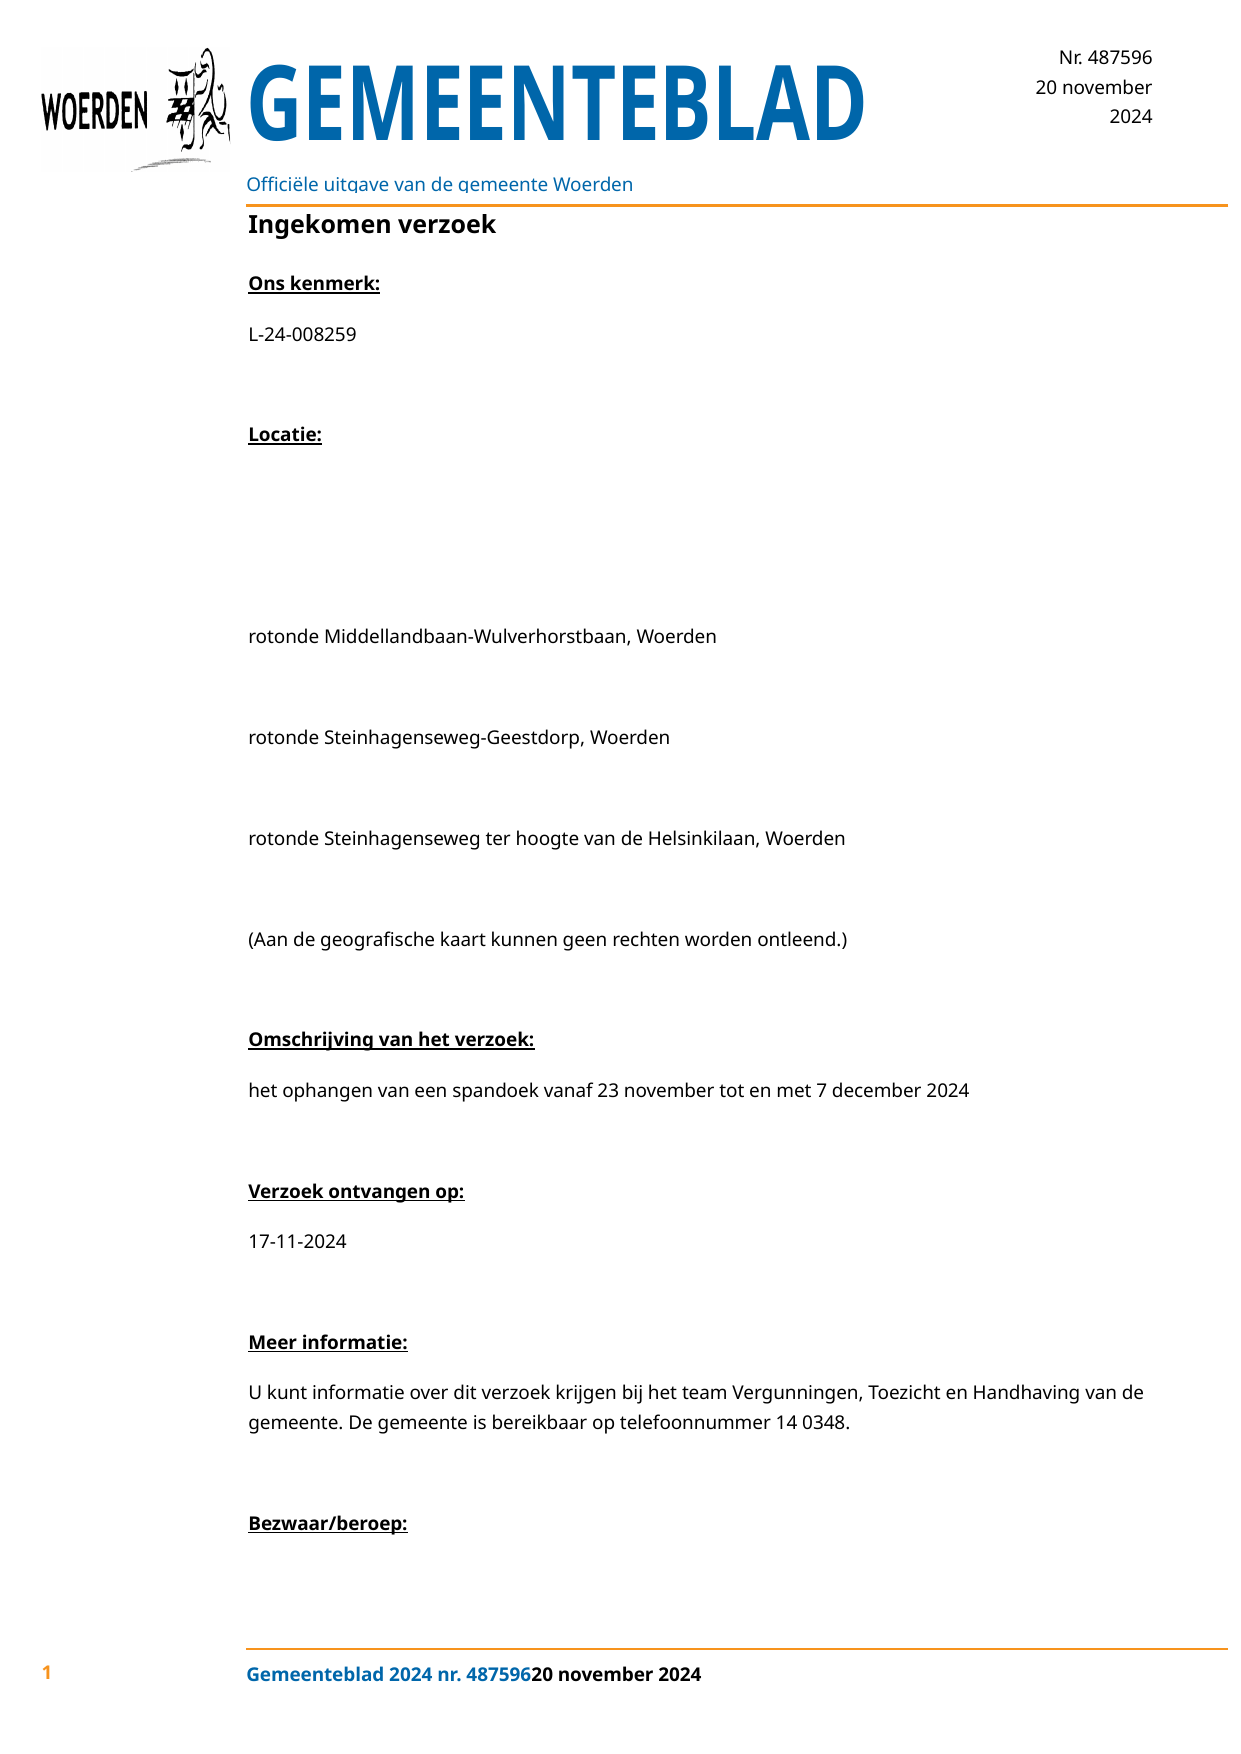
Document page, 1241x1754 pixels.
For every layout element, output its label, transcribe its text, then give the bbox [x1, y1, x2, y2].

text Verzoek ontvangen op: [248, 1178, 1152, 1203]
text Meer informatie: [248, 1329, 1152, 1355]
text het ophangen van een spandoek vanaf 23 november tot en met 7 december 2024 [248, 1077, 1152, 1103]
text L-24-008259 [248, 321, 1152, 346]
text Locatie: [248, 422, 1152, 447]
text (Aan de geografische kaart kunnen geen rechten worden ontleend.) [248, 926, 1152, 951]
text rotonde Steinhagenseweg-Geestdorp, Woerden [248, 724, 1152, 750]
picture [41, 47, 231, 172]
text Bezwaar/beroep: [248, 1510, 1152, 1536]
text Ingekomen verzoek [248, 207, 1152, 241]
text rotonde Middellandbaan-Wulverhorstbaan, Woerden [248, 623, 1152, 649]
text 17-11-2024 [248, 1228, 1152, 1254]
text Ons kenmerk: [248, 270, 1152, 296]
text U kunt informatie over dit verzoek krijgen bij het team Vergunningen, Toezicht en Handhaving van de gemeente. De gemeente is bereikbaar op telefoonnummer 14 0348. [248, 1379, 1152, 1435]
text Omschrijving van het verzoek: [248, 1027, 1152, 1052]
text rotonde Steinhagenseweg ter hoogte van de Helsinkilaan, Woerden [248, 825, 1152, 851]
